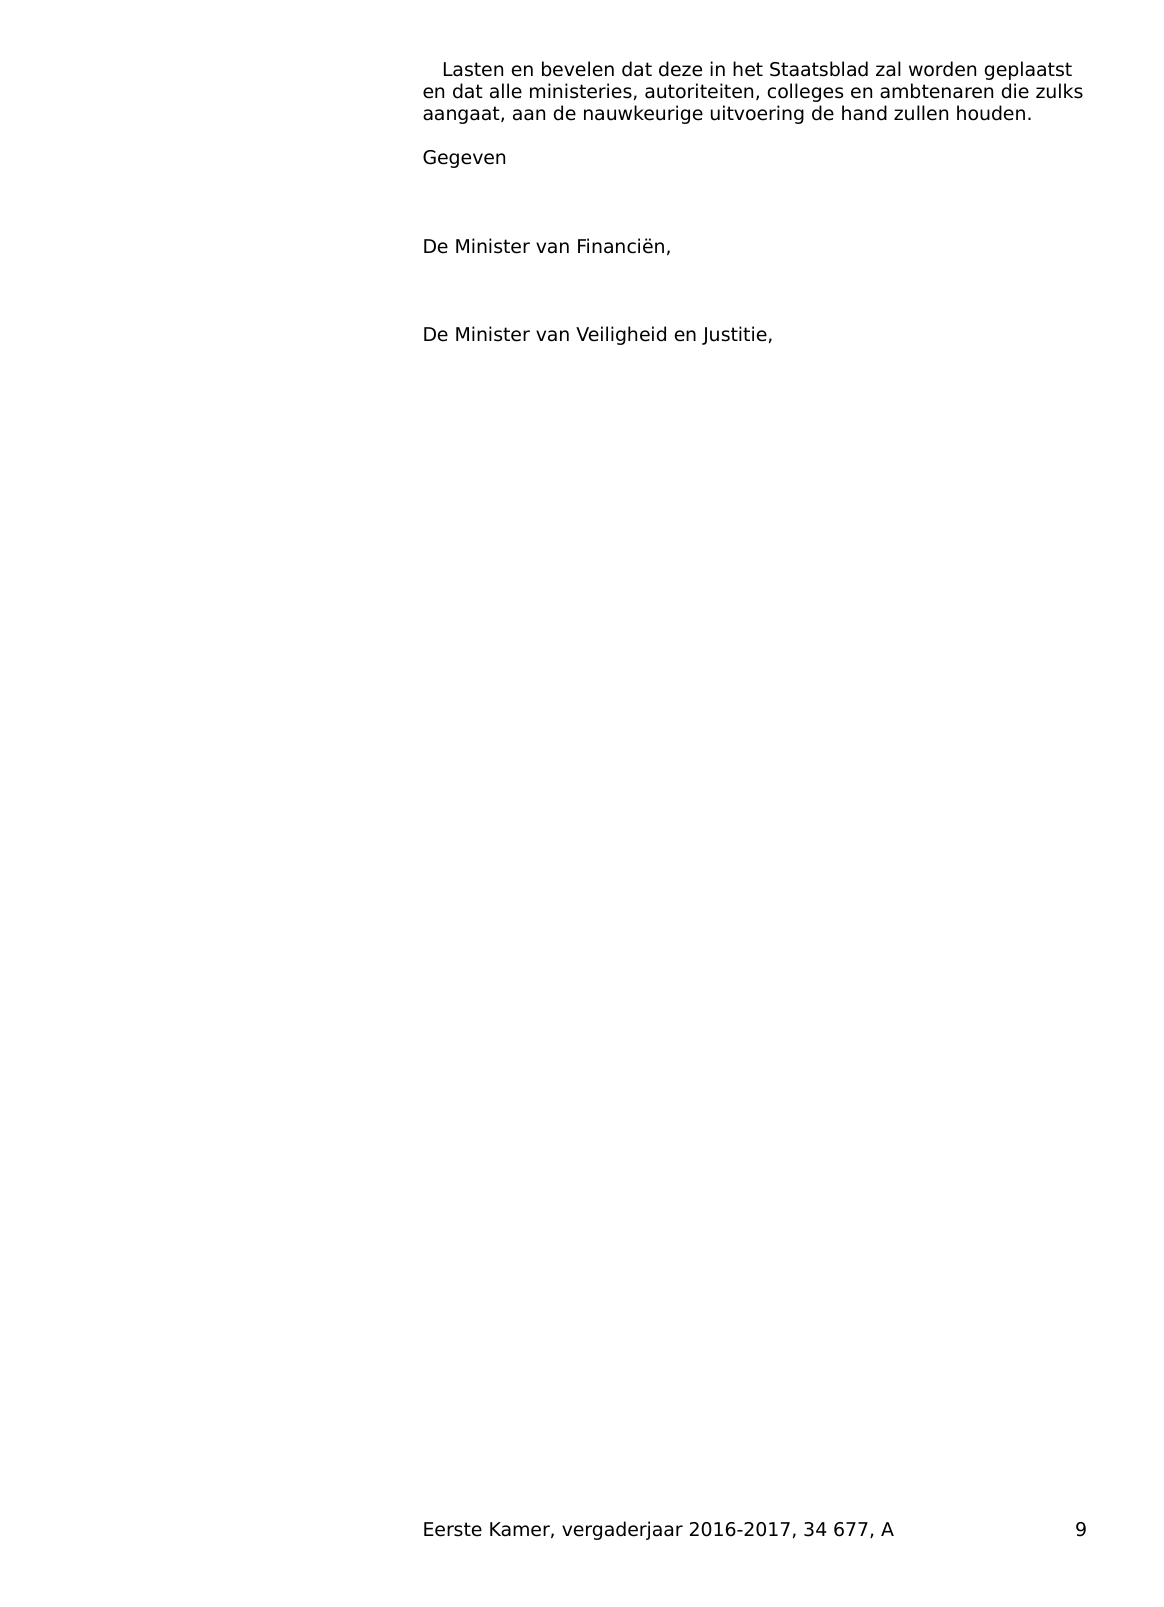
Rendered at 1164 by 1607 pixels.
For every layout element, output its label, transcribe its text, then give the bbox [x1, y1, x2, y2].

text Lasten en bevelen dat deze in het Staatsblad zal worden geplaatst en dat alle ministeries, autoriteiten, colleges en ambtenaren die zulks aangaat, aan de nauwkeurige uitvoering de hand zullen houden. [422, 59, 1087, 125]
text De Minister van Financiën, [422, 236, 1087, 258]
text Gegeven [422, 147, 1087, 169]
text De Minister van Veiligheid en Justitie, [422, 324, 1087, 346]
